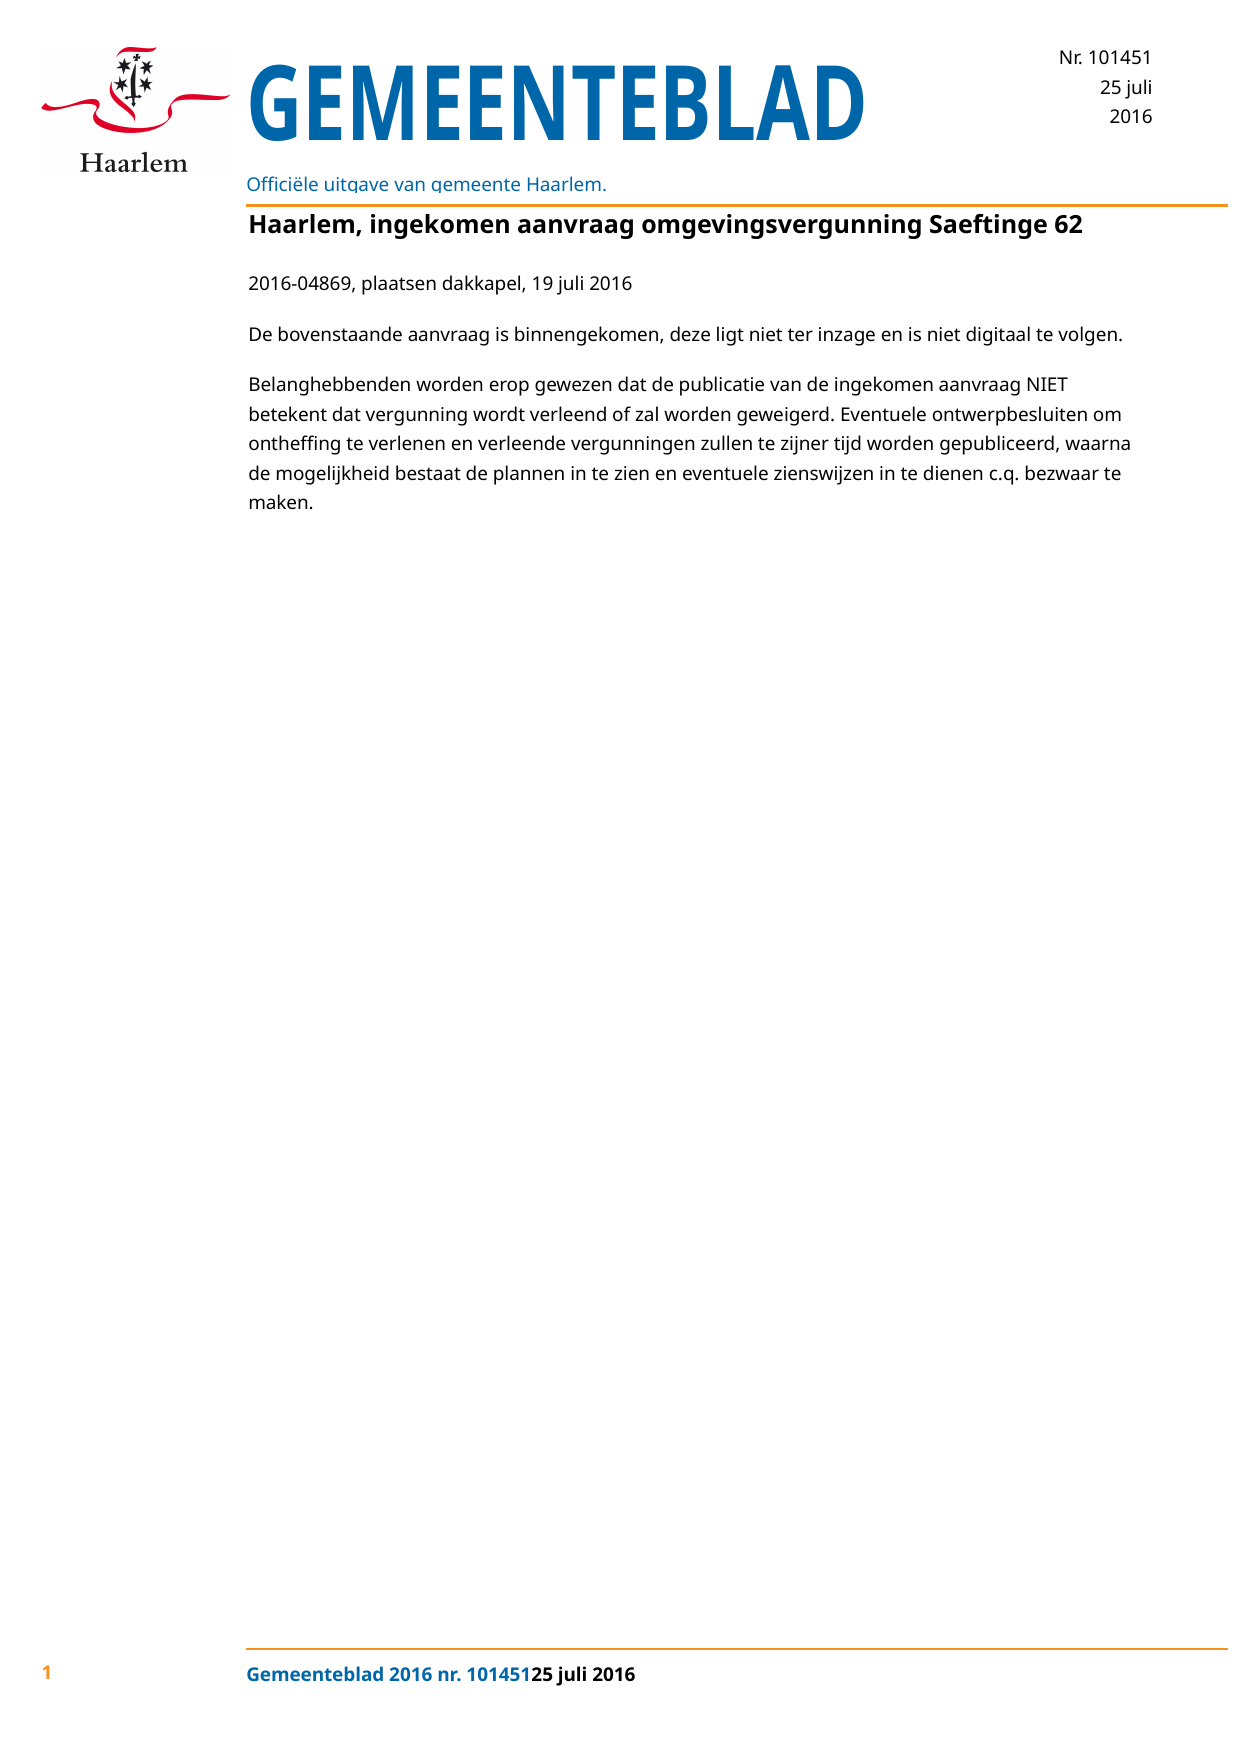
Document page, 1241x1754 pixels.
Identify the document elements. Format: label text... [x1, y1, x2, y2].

text Haarlem, ingekomen aanvraag omgevingsvergunning Saeftinge 62 [248, 207, 1152, 241]
text 2016-04869, plaatsen dakkapel, 19 juli 2016 [248, 270, 1152, 296]
picture [41, 47, 231, 172]
text De bovenstaande aanvraag is binnengekomen, deze ligt niet ter inzage en is niet digitaal te volgen. [248, 321, 1152, 346]
text Belanghebbenden worden erop gewezen dat de publicatie van de ingekomen aanvraag NIET betekent dat vergunning wordt verleend of zal worden geweigerd. Eventuele ontwerpbesluiten om ontheffing te verlenen en verleende vergunningen zullen te zijner tijd worden gepubliceerd, waarna de mogelijkheid bestaat de plannen in te zien en eventuele zienswijzen in te dienen c.q. bezwaar te maken. [248, 371, 1152, 515]
